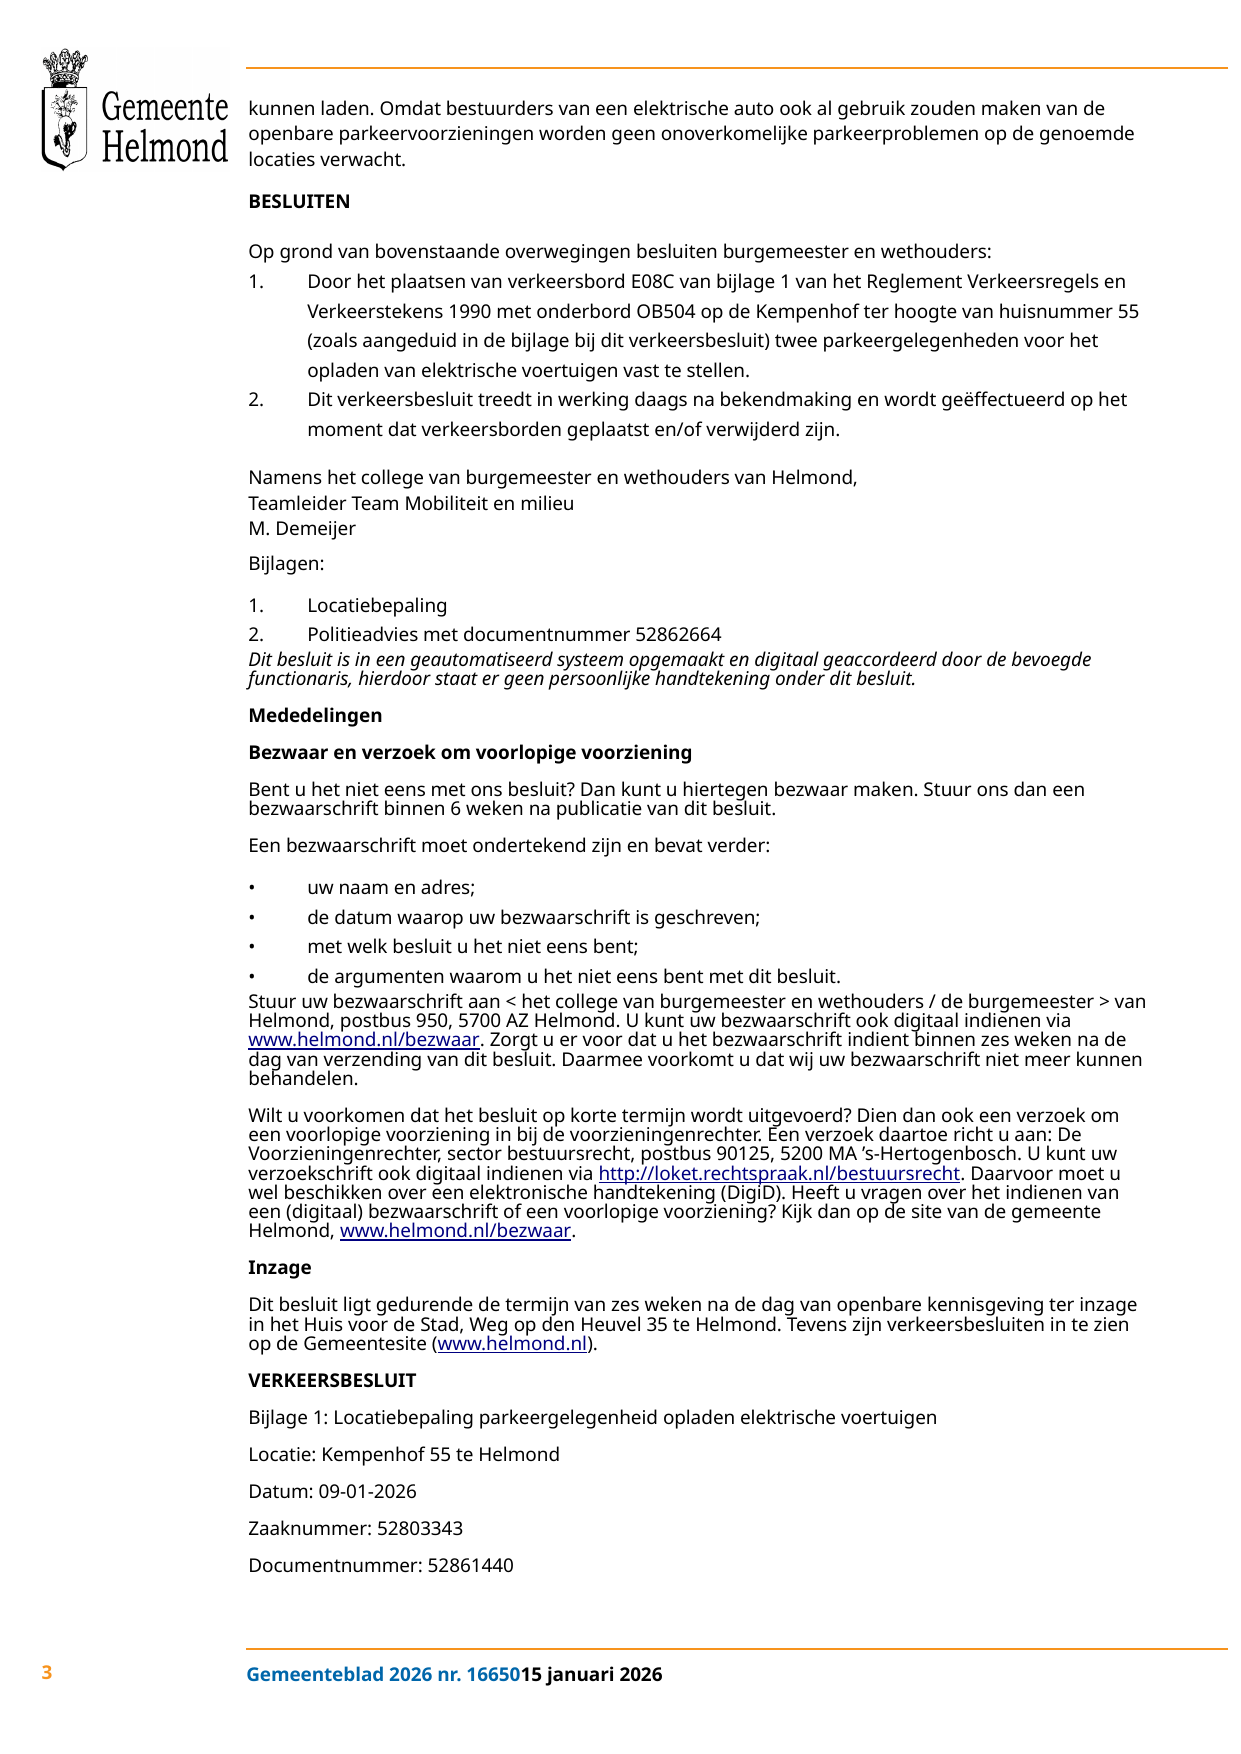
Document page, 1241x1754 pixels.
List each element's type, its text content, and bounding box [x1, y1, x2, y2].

text Locatie: Kempenhof 55 te Helmond [248, 1446, 1152, 1465]
text M. Demeijer [248, 515, 1152, 541]
text Een bezwaarschrift moet ondertekend zijn en bevat verder: [248, 837, 1152, 857]
text Dit besluit is in een geautomatiseerd systeem opgemaakt en digitaal geaccordeerd door de bevoegde functionaris, hierdoor staat er geen persoonlijke handtekening onder dit besluit. [248, 651, 1152, 689]
list de argumenten waarom u het niet eens bent met dit besluit. [248, 963, 1152, 989]
text Op grond van bovenstaande overwegingen besluiten burgemeester en wethouders: [248, 239, 1152, 264]
text VERKEERSBESLUIT [248, 1372, 1152, 1391]
text Teamleider Team Mobiliteit en milieu [248, 490, 1152, 515]
picture [41, 47, 231, 172]
text Dit besluit ligt gedurende de termijn van zes weken na de dag van openbare kennisgeving ter inzage in het Huis voor de Stad, Weg op den Heuvel 35 te Helmond. Tevens zijn verkeersbesluiten in te zien op de Gemeentesite (www.helmond.nl). [248, 1296, 1152, 1354]
text Datum: 09-01-2026 [248, 1483, 1152, 1502]
text Bezwaar en verzoek om voorlopige voorziening [248, 744, 1152, 763]
list Locatiebepaling [248, 592, 1152, 617]
list Door het plaatsen van verkeersbord E08C van bijlage 1 van het Reglement Verkeersregels en Verkeerstekens 1990 met onderbord OB504 op de Kempenhof ter hoogte van huisnummer 55 (zoals aangeduid in de bijlage bij dit verkeersbesluit) twee parkeergelegenheden voor het opladen van elektrische voertuigen vast te stellen. [248, 268, 1152, 383]
list met welk besluit u het niet eens bent; [248, 933, 1152, 959]
text Stuur uw bezwaarschrift aan < het college van burgemeester en wethouders / de burgemeester > van Helmond, postbus 950, 5700 AZ Helmond. U kunt uw bezwaarschrift ook digitaal indienen via www.helmond.nl/bezwaar. Zorgt u er voor dat u het bezwaarschrift indient binnen zes weken na de dag van verzending van dit besluit. Daarmee voorkomt u dat wij uw bezwaarschrift niet meer kunnen behandelen. [248, 993, 1152, 1089]
text Bijlagen: [248, 555, 1152, 574]
text Bijlage 1: Locatiebepaling parkeergelegenheid opladen elektrische voertuigen [248, 1409, 1152, 1428]
text Zaaknummer: 52803343 [248, 1520, 1152, 1539]
text Wilt u voorkomen dat het besluit op korte termijn wordt uitgevoerd? Dien dan ook een verzoek om een voorlopige voorziening in bij de voorzieningenrechter. Een verzoek daartoe richt u aan: De Voorzieningenrechter, sector bestuursrecht, postbus 90125, 5200 MA ’s-Hertogenbosch. U kunt uw verzoekschrift ook digitaal indienen via http://loket.rechtspraak.nl/bestuursrecht. Daarvoor moet u wel beschikken over een elektronische handtekening (DigiD). Heeft u vragen over het indienen van een (digitaal) bezwaarschrift of een voorlopige voorziening? Kijk dan op de site van de gemeente Helmond, www.helmond.nl/bezwaar. [248, 1107, 1152, 1242]
text Inzage [248, 1259, 1152, 1279]
text Mededelingen [248, 707, 1152, 726]
text Namens het college van burgemeester en wethouders van Helmond, [248, 464, 1152, 490]
list uw naam en adres; [248, 874, 1152, 900]
text Documentnummer: 52861440 [248, 1557, 1152, 1576]
text Bent u het niet eens met ons besluit? Dan kunt u hiertegen bezwaar maken. Stuur ons dan een bezwaarschrift binnen 6 weken na publicatie van dit besluit. [248, 781, 1152, 820]
list de datum waarop uw bezwaarschrift is geschreven; [248, 904, 1152, 930]
text BESLUITEN [248, 188, 1152, 214]
list Dit verkeersbesluit treedt in werking daags na bekendmaking en wordt geëffectueerd op het moment dat verkeersborden geplaatst en/of verwijderd zijn. [248, 387, 1152, 442]
list Politieadvies met documentnummer 52862664 [248, 621, 1152, 647]
text kunnen laden. Omdat bestuurders van een elektrische auto ook al gebruik zouden maken van de openbare parkeervoorzieningen worden geen onoverkomelijke parkeerproblemen op de genoemde locaties verwacht. [248, 95, 1152, 172]
